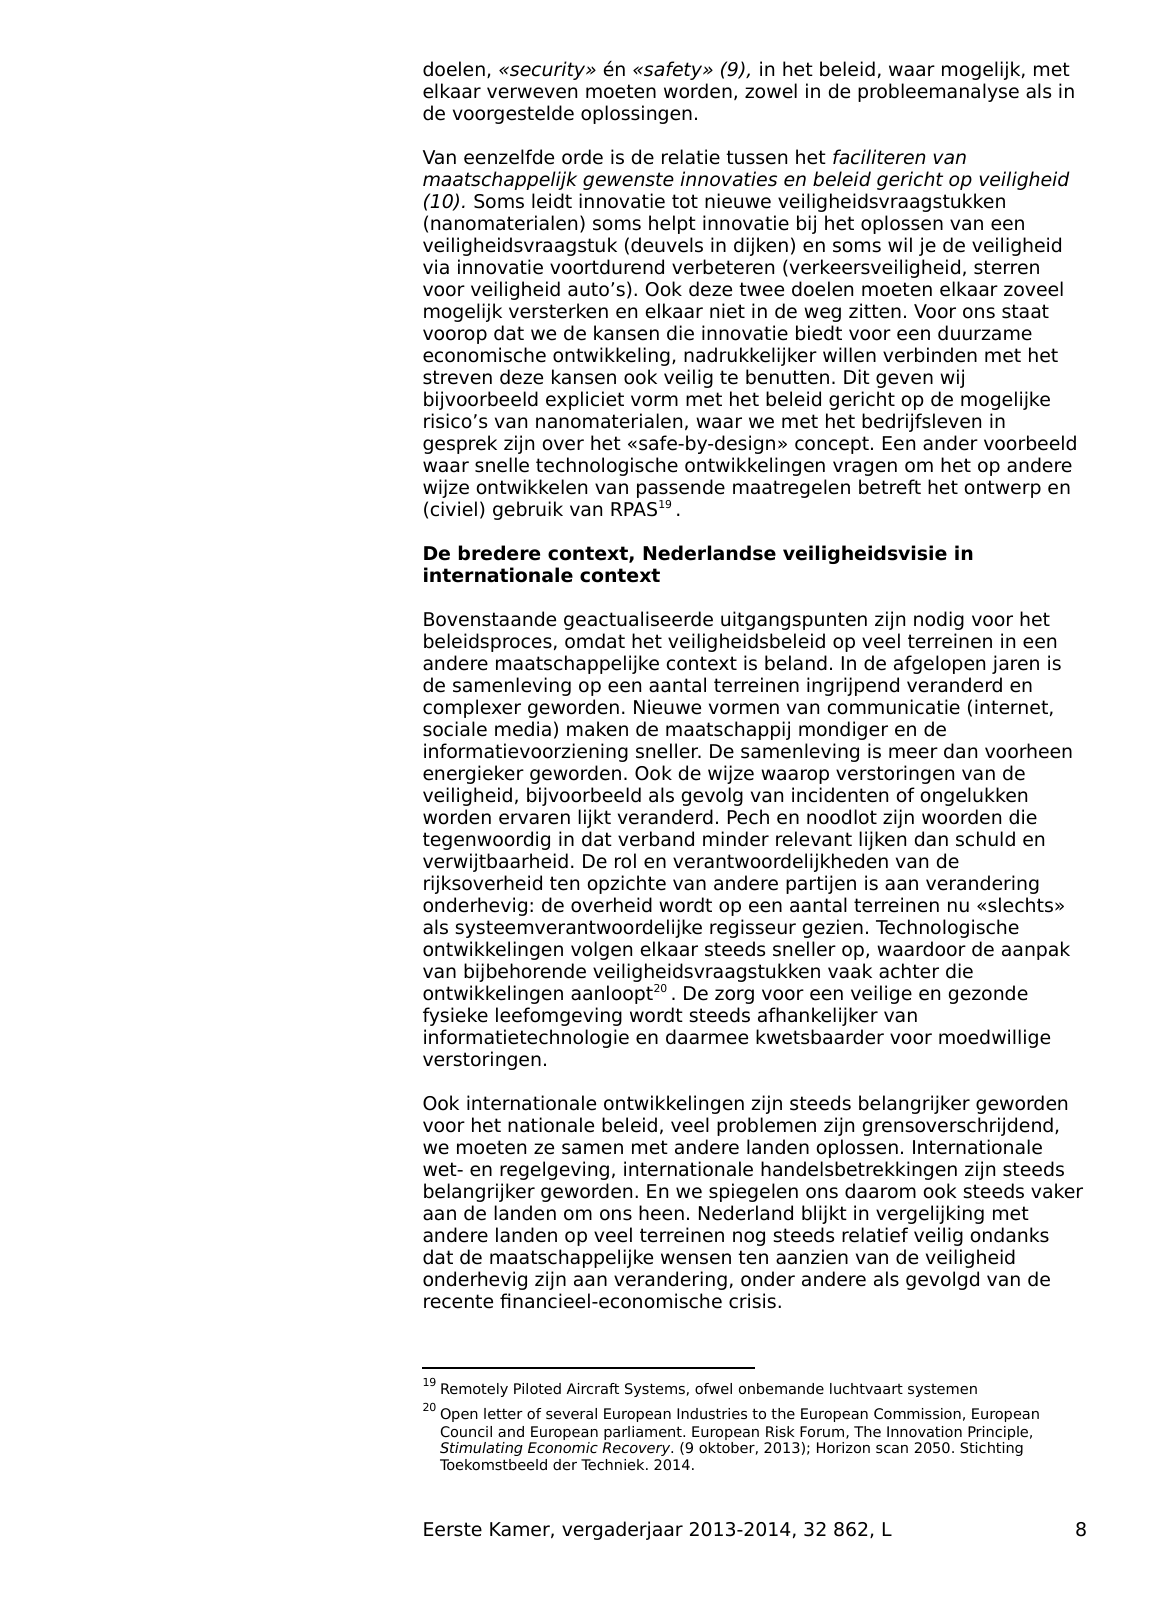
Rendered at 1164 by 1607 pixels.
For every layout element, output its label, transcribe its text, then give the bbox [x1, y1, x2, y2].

text Open letter of several European Industries to the European Commission, European Council and European parliament. European Risk Forum, The Innovation Principle, Stimulating Economic Recovery. (9 oktober, 2013); Horizon scan 2050. Stichting Toekomstbeeld der Techniek. 2014. [422, 1402, 1087, 1474]
subtitle De bredere context, Nederlandse veiligheidsvisie in internationale context [422, 543, 1087, 587]
text Ook internationale ontwikkelingen zijn steeds belangrijker geworden voor het nationale beleid, veel problemen zijn grensoverschrijdend, we moeten ze samen met andere landen oplossen. Internationale wet- en regelgeving, internationale handelsbetrekkingen zijn steeds belangrijker geworden. En we spiegelen ons daarom ook steeds vaker aan de landen om ons heen. Nederland blijkt in vergelijking met andere landen op veel terreinen nog steeds relatief veilig ondanks dat de maatschappelijke wensen ten aanzien van de veiligheid onderhevig zijn aan verandering, onder andere als gevolgd van de recente financieel-economische crisis. [422, 1093, 1087, 1313]
text Remotely Piloted Aircraft Systems, ofwel onbemande luchtvaart systemen [422, 1377, 1087, 1399]
text doelen, «security» én «safety» (9), in het beleid, waar mogelijk, met elkaar verweven moeten worden, zowel in de probleemanalyse als in de voorgestelde oplossingen. [422, 59, 1087, 125]
text Bovenstaande geactualiseerde uitgangspunten zijn nodig voor het beleidsproces, omdat het veiligheidsbeleid op veel terreinen in een andere maatschappelijke context is beland. In de afgelopen jaren is de samenleving op een aantal terreinen ingrijpend veranderd en complexer geworden. Nieuwe vormen van communicatie (internet, sociale media) maken de maatschappij mondiger en de informatievoorziening sneller. De samenleving is meer dan voorheen energieker geworden. Ook de wijze waarop verstoringen van de veiligheid, bijvoorbeeld als gevolg van incidenten of ongelukken worden ervaren lijkt veranderd. Pech en noodlot zijn woorden die tegenwoordig in dat verband minder relevant lijken dan schuld en verwijtbaarheid. De rol en verantwoordelijkheden van de rijksoverheid ten opzichte van andere partijen is aan verandering onderhevig: de overheid wordt op een aantal terreinen nu «slechts» als systeemverantwoordelijke regisseur gezien. Technologische ontwikkelingen volgen elkaar steeds sneller op, waardoor de aanpak van bijbehorende veiligheidsvraagstukken vaak achter die ontwikkelingen aanloopt. De zorg voor een veilige en gezonde fysieke leefomgeving wordt steeds afhankelijker van informatietechnologie en daarmee kwetsbaarder voor moedwillige verstoringen. [422, 609, 1087, 1071]
text Van eenzelfde orde is de relatie tussen het faciliteren van maatschappelijk gewenste innovaties en beleid gericht op veiligheid (10). Soms leidt innovatie tot nieuwe veiligheidsvraagstukken (nanomaterialen) soms helpt innovatie bij het oplossen van een veiligheidsvraagstuk (deuvels in dijken) en soms wil je de veiligheid via innovatie voortdurend verbeteren (verkeersveiligheid, sterren voor veiligheid auto’s). Ook deze twee doelen moeten elkaar zoveel mogelijk versterken en elkaar niet in de weg zitten. Voor ons staat voorop dat we de kansen die innovatie biedt voor een duurzame economische ontwikkeling, nadrukkelijker willen verbinden met het streven deze kansen ook veilig te benutten. Dit geven wij bijvoorbeeld expliciet vorm met het beleid gericht op de mogelijke risico’s van nanomaterialen, waar we met het bedrijfsleven in gesprek zijn over het «safe-by-design» concept. Een ander voorbeeld waar snelle technologische ontwikkelingen vragen om het op andere wijze ontwikkelen van passende maatregelen betreft het ontwerp en (civiel) gebruik van RPAS. [422, 147, 1087, 521]
